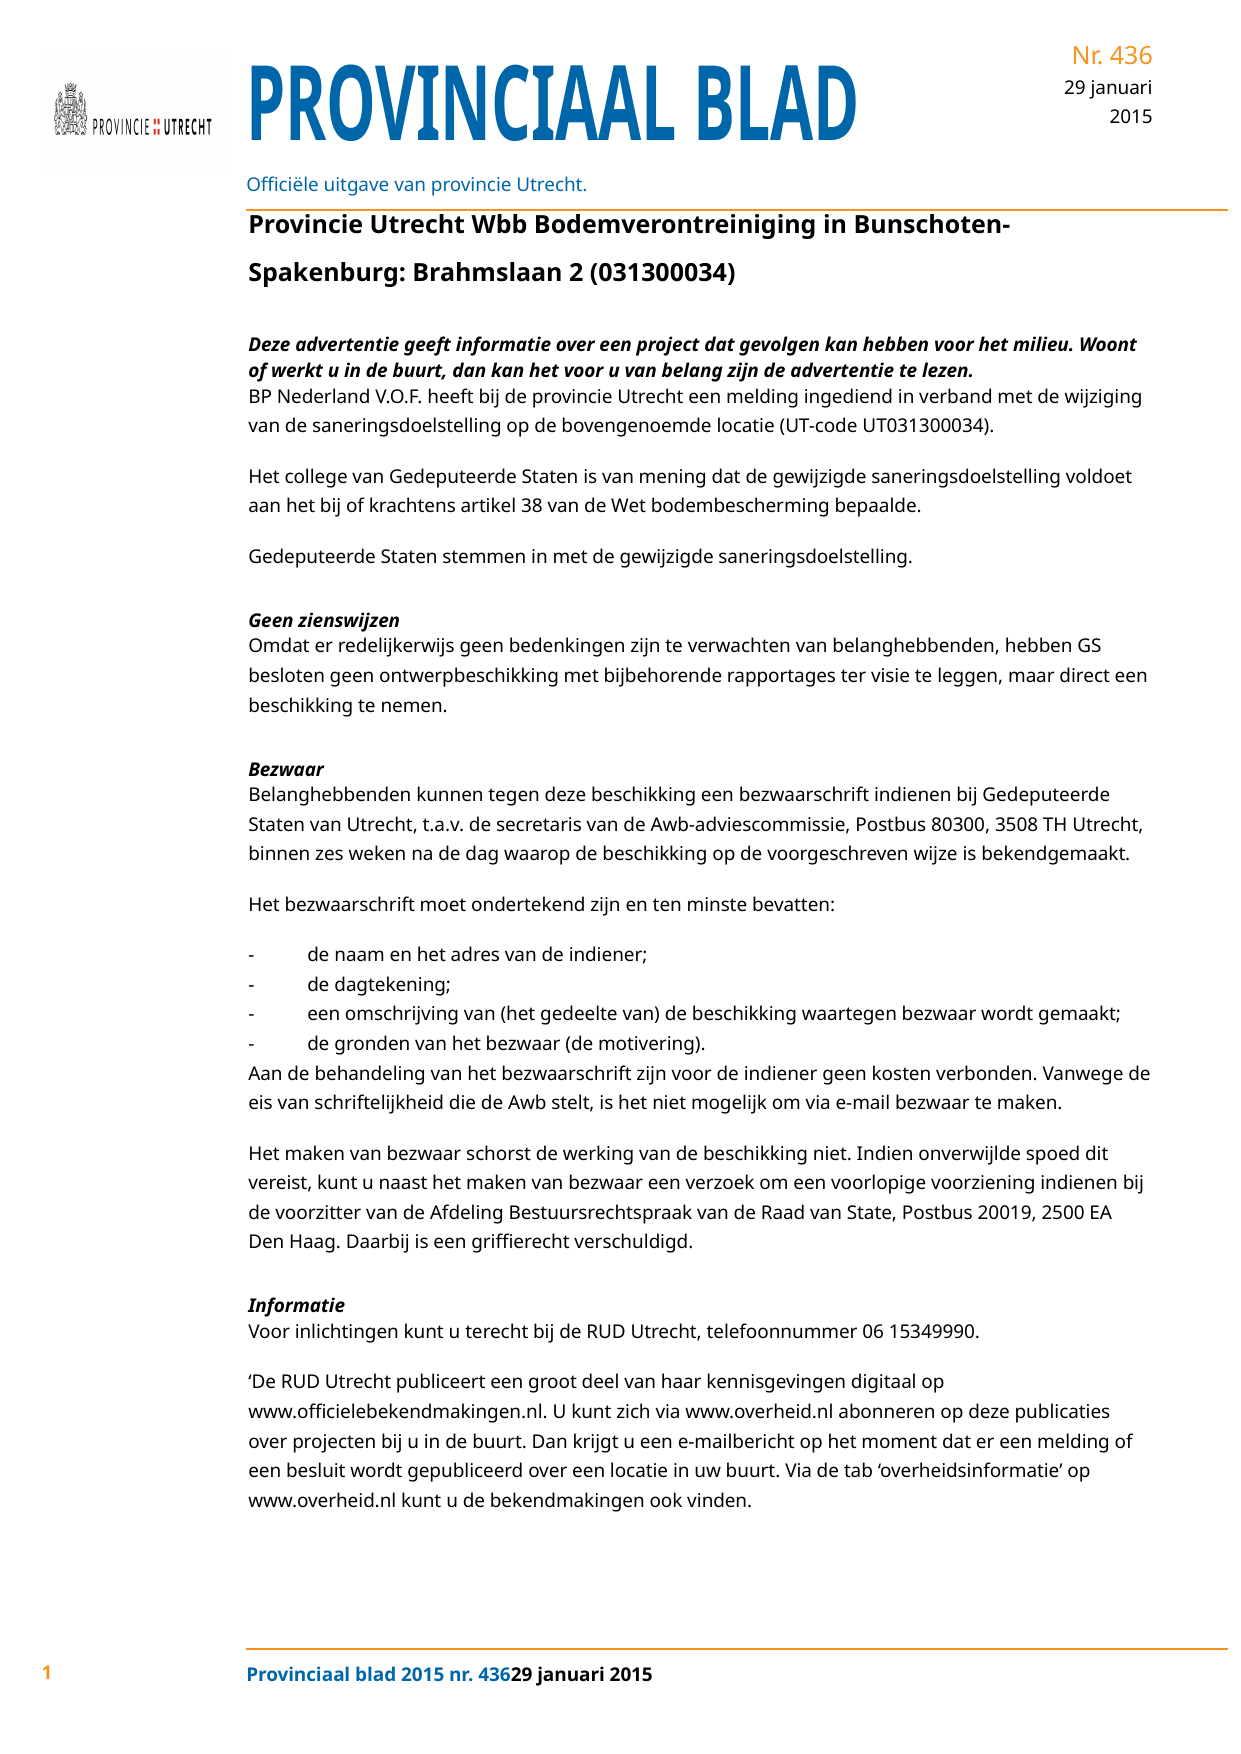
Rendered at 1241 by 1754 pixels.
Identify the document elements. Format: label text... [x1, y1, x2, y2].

list een omschrijving van (het gedeelte van) de beschikking waartegen bezwaar wordt gemaakt; [248, 1001, 1152, 1026]
text Het maken van bezwaar schorst de werking van de beschikking niet. Indien onverwijlde spoed dit vereist, kunt u naast het maken van bezwaar een verzoek om een voorlopige voorziening indienen bij de voorzitter van de Afdeling Bestuursrechtspraak van de Raad van State, Postbus 20019, 2500 EA Den Haag. Daarbij is een griffierecht verschuldigd. [248, 1140, 1152, 1254]
text Belanghebbenden kunnen tegen deze beschikking een bezwaarschrift indienen bij Gedeputeerde Staten van Utrecht, t.a.v. de secretaris van de Awb-adviescommissie, Postbus 80300, 3508 TH Utrecht, binnen zes weken na de dag waarop de beschikking op de voorgeschreven wijze is bekendgemaakt. [248, 781, 1152, 866]
list de dagtekening; [248, 971, 1152, 997]
text Provincie Utrecht Wbb Bodemverontreiniging in Bunschoten-Spakenburg: Brahmslaan 2 (031300034) [248, 211, 1152, 288]
text Omdat er redelijkerwijs geen bedenkingen zijn te verwachten van belanghebbenden, hebben GS besloten geen ontwerpbeschikking met bijbehorende rapportages ter visie te leggen, maar direct een beschikking te nemen. [248, 633, 1152, 717]
text Informatie [248, 1292, 1152, 1318]
text Het bezwaarschrift moet ondertekend zijn en ten minste bevatten: [248, 891, 1152, 917]
list de gronden van het bezwaar (de motivering). [248, 1030, 1152, 1056]
text ‘De RUD Utrecht publiceert een groot deel van haar kennisgevingen digitaal op www.officielebekendmakingen.nl. U kunt zich via www.overheid.nl abonneren op deze publicaties over projecten bij u in de buurt. Dan krijgt u een e-mailbericht op het moment dat er een melding of een besluit wordt gepubliceerd over een locatie in uw buurt. Via de tab ‘overheidsinformatie’ op www.overheid.nl kunt u de bekendmakingen ook vinden. [248, 1369, 1152, 1513]
text Aan de behandeling van het bezwaarschrift zijn voor de indiener geen kosten verbonden. Vanwege de eis van schriftelijkheid die de Awb stelt, is het niet mogelijk om via e-mail bezwaar te maken. [248, 1060, 1152, 1115]
picture [41, 47, 231, 172]
text Bezwaar [248, 756, 1152, 781]
text Deze advertentie geeft informatie over een project dat gevolgen kan hebben voor het milieu. Woont of werkt u in de buurt, dan kan het voor u van belang zijn de advertentie te lezen. [248, 331, 1152, 383]
text BP Nederland V.O.F. heeft bij de provincie Utrecht een melding ingediend in verband met de wijziging van de saneringsdoelstelling op de bovengenoemde locatie (UT-code UT031300034). [248, 383, 1152, 438]
text Voor inlichtingen kunt u terecht bij de RUD Utrecht, telefoonnummer 06 15349990. [248, 1318, 1152, 1344]
list de naam en het adres van de indiener; [248, 941, 1152, 967]
text Geen zienswijzen [248, 607, 1152, 633]
text Het college van Gedeputeerde Staten is van mening dat de gewijzigde saneringsdoelstelling voldoet aan het bij of krachtens artikel 38 van de Wet bodembescherming bepaalde. [248, 463, 1152, 518]
text Gedeputeerde Staten stemmen in met de gewijzigde saneringsdoelstelling. [248, 543, 1152, 569]
